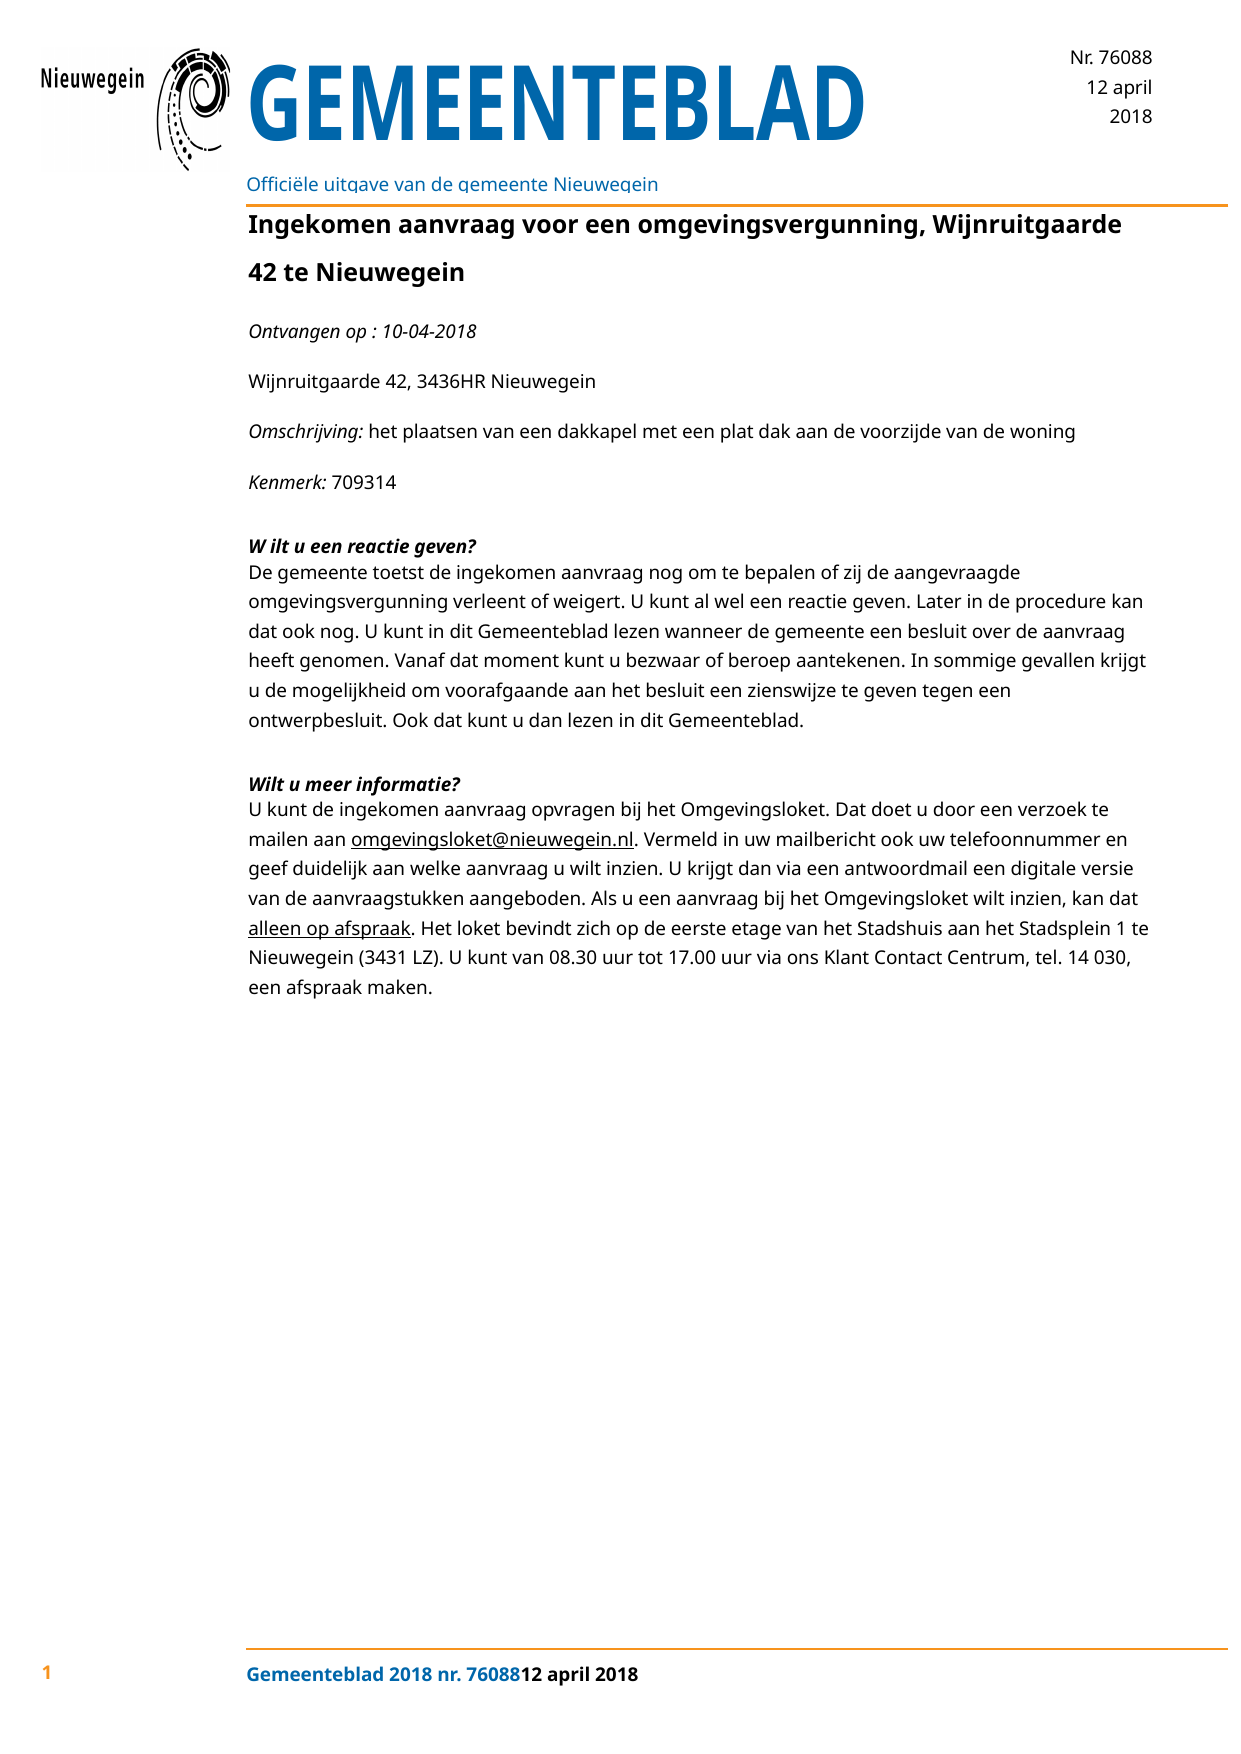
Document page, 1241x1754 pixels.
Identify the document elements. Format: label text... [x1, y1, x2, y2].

text Omschrijving: het plaatsen van een dakkapel met een plat dak aan de voorzijde van de woning [248, 419, 1152, 444]
text U kunt de ingekomen aanvraag opvragen bij het Omgevingsloket. Dat doet u door een verzoek te mailen aan omgevingsloket@nieuwegein.nl. Vermeld in uw mailbericht ook uw telefoonnummer en geef duidelijk aan welke aanvraag u wilt inzien. U krijgt dan via een antwoordmail een digitale versie van de aanvraagstukken aangeboden. Als u een aanvraag bij het Omgevingsloket wilt inzien, kan dat alleen op afspraak. Het loket bevindt zich op de eerste etage van het Stadshuis aan het Stadsplein 1 te Nieuwegein (3431 LZ). U kunt van 08.30 uur tot 17.00 uur via ons Klant Contact Centrum, tel. 14 030, een afspraak maken. [248, 796, 1152, 1000]
text W ilt u een reactie geven? [248, 533, 1152, 559]
text Wilt u meer informatie? [248, 771, 1152, 796]
text Kenmerk: 709314 [248, 469, 1152, 495]
text Ingekomen aanvraag voor een omgevingsvergunning, Wijnruitgaarde 42 te Nieuwegein [248, 207, 1152, 288]
text De gemeente toetst de ingekomen aanvraag nog om te bepalen of zij de aangevraagde omgevingsvergunning verleent of weigert. U kunt al wel een reactie geven. Later in de procedure kan dat ook nog. U kunt in dit Gemeenteblad lezen wanneer de gemeente een besluit over de aanvraag heeft genomen. Vanaf dat moment kunt u bezwaar of beroep aantekenen. In sommige gevallen krijgt u de mogelijkheid om voorafgaande aan het besluit een zienswijze te geven tegen een ontwerpbesluit. Ook dat kunt u dan lezen in dit Gemeenteblad. [248, 559, 1152, 732]
text Wijnruitgaarde 42, 3436HR Nieuwegein [248, 368, 1152, 394]
picture [41, 47, 231, 172]
text Ontvangen op : 10-04-2018 [248, 318, 1152, 344]
